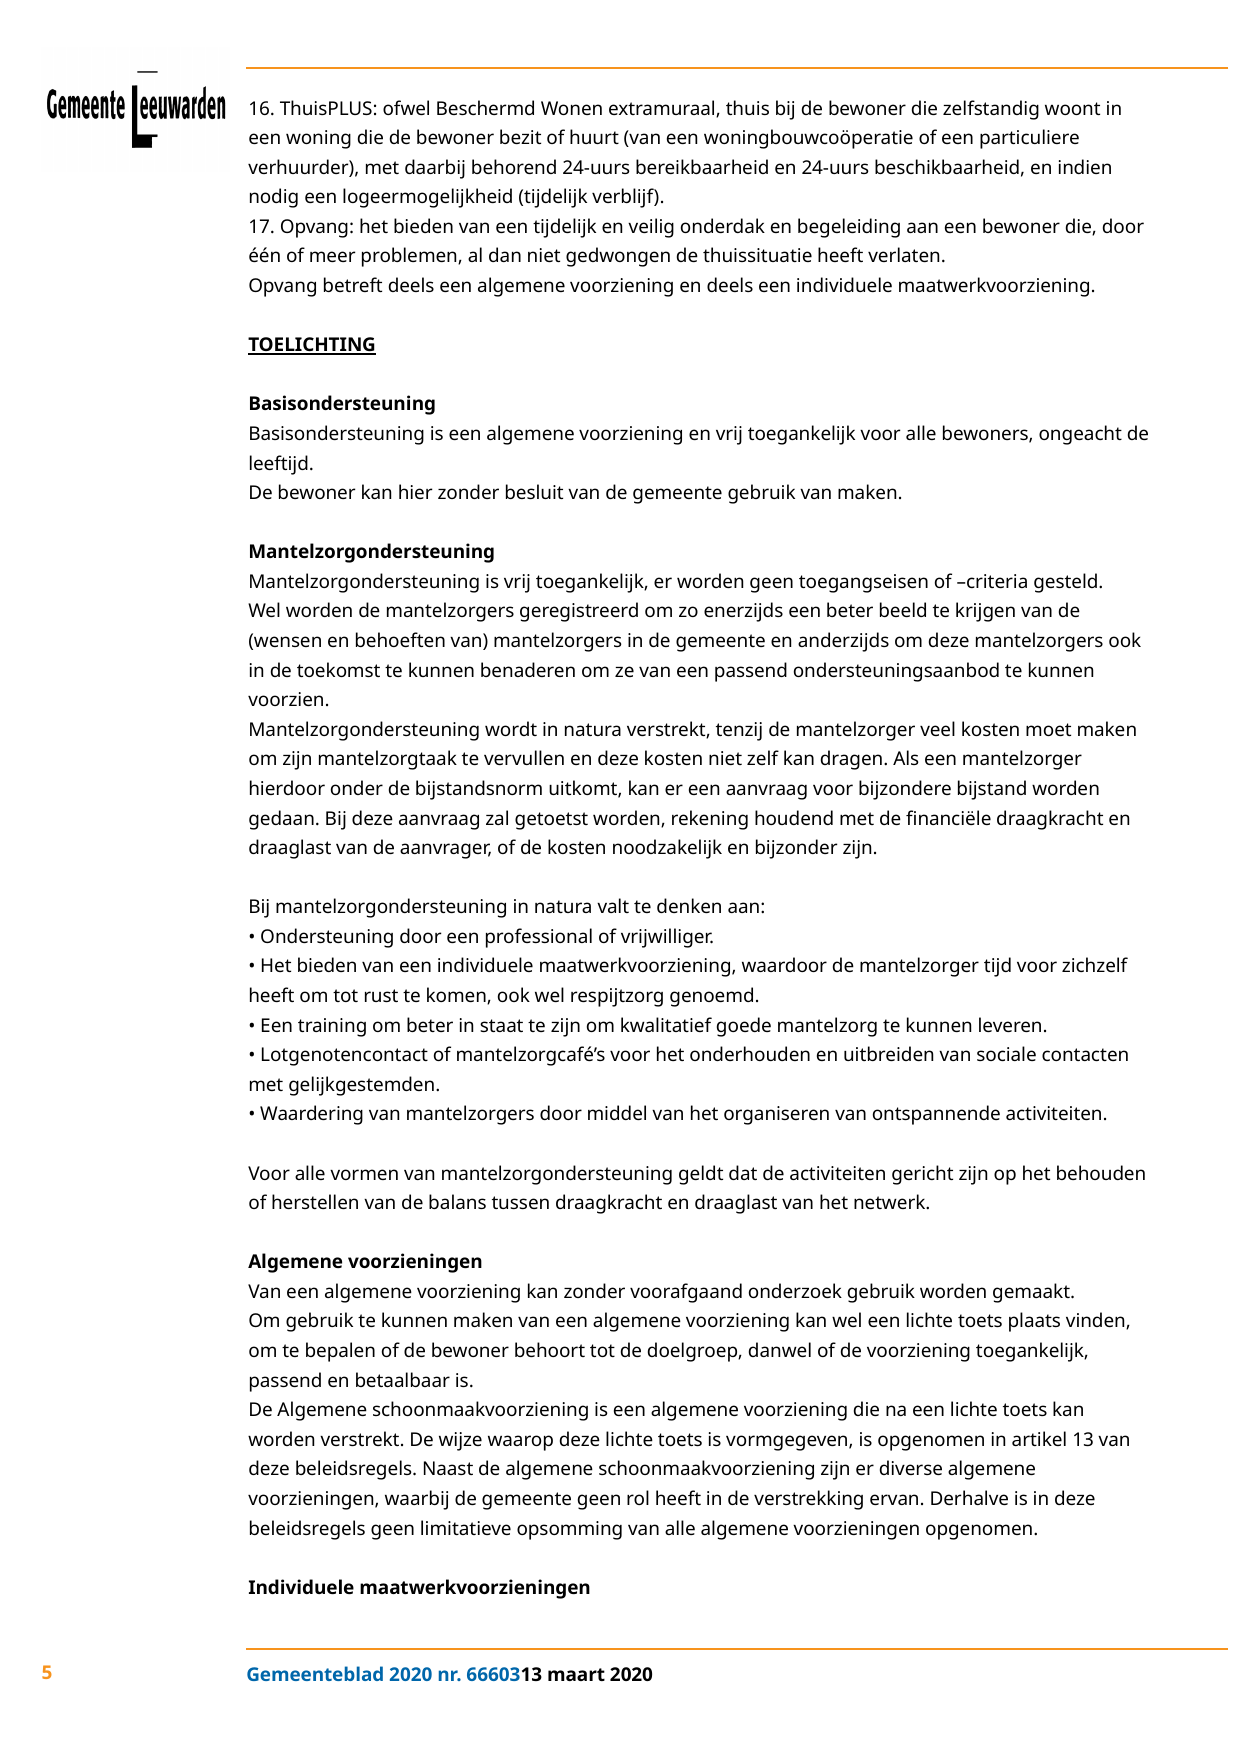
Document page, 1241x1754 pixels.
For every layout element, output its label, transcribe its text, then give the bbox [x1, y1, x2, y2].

text 17. Opvang: het bieden van een tijdelijk en veilig onderdak en begeleiding aan een bewoner die, door één of meer problemen, al dan niet gedwongen de thuissituatie heeft verlaten. [248, 213, 1152, 268]
text • Waardering van mantelzorgers door middel van het organiseren van ontspannende activiteiten. [248, 1101, 1152, 1126]
text Basisondersteuning [248, 391, 1152, 416]
text Voor alle vormen van mantelzorgondersteuning geldt dat de activiteiten gericht zijn op het behouden of herstellen van de balans tussen draagkracht en draaglast van het netwerk. [248, 1160, 1152, 1215]
text 16. ThuisPLUS: ofwel Beschermd Wonen extramuraal, thuis bij de bewoner die zelfstandig woont in een woning die de bewoner bezit of huurt (van een woningbouwcoöperatie of een particuliere verhuurder), met daarbij behorend 24-uurs bereikbaarheid en 24-uurs beschikbaarheid, en indien nodig een logeermogelijkheid (tijdelijk verblijf). [248, 95, 1152, 209]
text De Algemene schoonmaakvoorziening is een algemene voorziening die na een lichte toets kan worden verstrekt. De wijze waarop deze lichte toets is vormgegeven, is opgenomen in artikel 13 van deze beleidsregels. Naast de algemene schoonmaakvoorziening zijn er diverse algemene voorzieningen, waarbij de gemeente geen rol heeft in de verstrekking ervan. Derhalve is in deze beleidsregels geen limitatieve opsomming van alle algemene voorzieningen opgenomen. [248, 1396, 1152, 1541]
text Individuele maatwerkvoorzieningen [248, 1574, 1152, 1600]
text Bij mantelzorgondersteuning in natura valt te denken aan: [248, 893, 1152, 919]
text • Lotgenotencontact of mantelzorgcafé’s voor het onderhouden en uitbreiden van sociale contacten met gelijkgestemden. [248, 1041, 1152, 1097]
text Van een algemene voorziening kan zonder voorafgaand onderzoek gebruik worden gemaakt. [248, 1278, 1152, 1304]
text • Een training om beter in staat te zijn om kwalitatief goede mantelzorg te kunnen leveren. [248, 1012, 1152, 1038]
text Mantelzorgondersteuning wordt in natura verstrekt, tenzij de mantelzorger veel kosten moet maken om zijn mantelzorgtaak te vervullen en deze kosten niet zelf kan dragen. Als een mantelzorger hierdoor onder de bijstandsnorm uitkomt, kan er een aanvraag voor bijzondere bijstand worden gedaan. Bij deze aanvraag zal getoetst worden, rekening houdend met de financiële draagkracht en draaglast van de aanvrager, of de kosten noodzakelijk en bijzonder zijn. [248, 716, 1152, 860]
text • Het bieden van een individuele maatwerkvoorziening, waardoor de mantelzorger tijd voor zichzelf heeft om tot rust te komen, ook wel respijtzorg genoemd. [248, 953, 1152, 1008]
text Basisondersteuning is een algemene voorziening en vrij toegankelijk voor alle bewoners, ongeacht de leeftijd. [248, 420, 1152, 476]
text Algemene voorzieningen [248, 1248, 1152, 1274]
picture [41, 47, 231, 172]
text Wel worden de mantelzorgers geregistreerd om zo enerzijds een beter beeld te krijgen van de (wensen en behoeften van) mantelzorgers in de gemeente en anderzijds om deze mantelzorgers ook in de toekomst te kunnen benaderen om ze van een passend ondersteuningsaanbod te kunnen voorzien. [248, 598, 1152, 712]
text Mantelzorgondersteuning [248, 538, 1152, 564]
text Opvang betreft deels een algemene voorziening en deels een individuele maatwerkvoorziening. [248, 272, 1152, 298]
text De bewoner kan hier zonder besluit van de gemeente gebruik van maken. [248, 479, 1152, 505]
text TOELICHTING [248, 331, 1152, 357]
text Mantelzorgondersteuning is vrij toegankelijk, er worden geen toegangseisen of –criteria gesteld. [248, 568, 1152, 594]
text Om gebruik te kunnen maken van een algemene voorziening kan wel een lichte toets plaats vinden, om te bepalen of de bewoner behoort tot de doelgroep, danwel of de voorziening toegankelijk, passend en betaalbaar is. [248, 1308, 1152, 1393]
text • Ondersteuning door een professional of vrijwilliger. [248, 923, 1152, 949]
